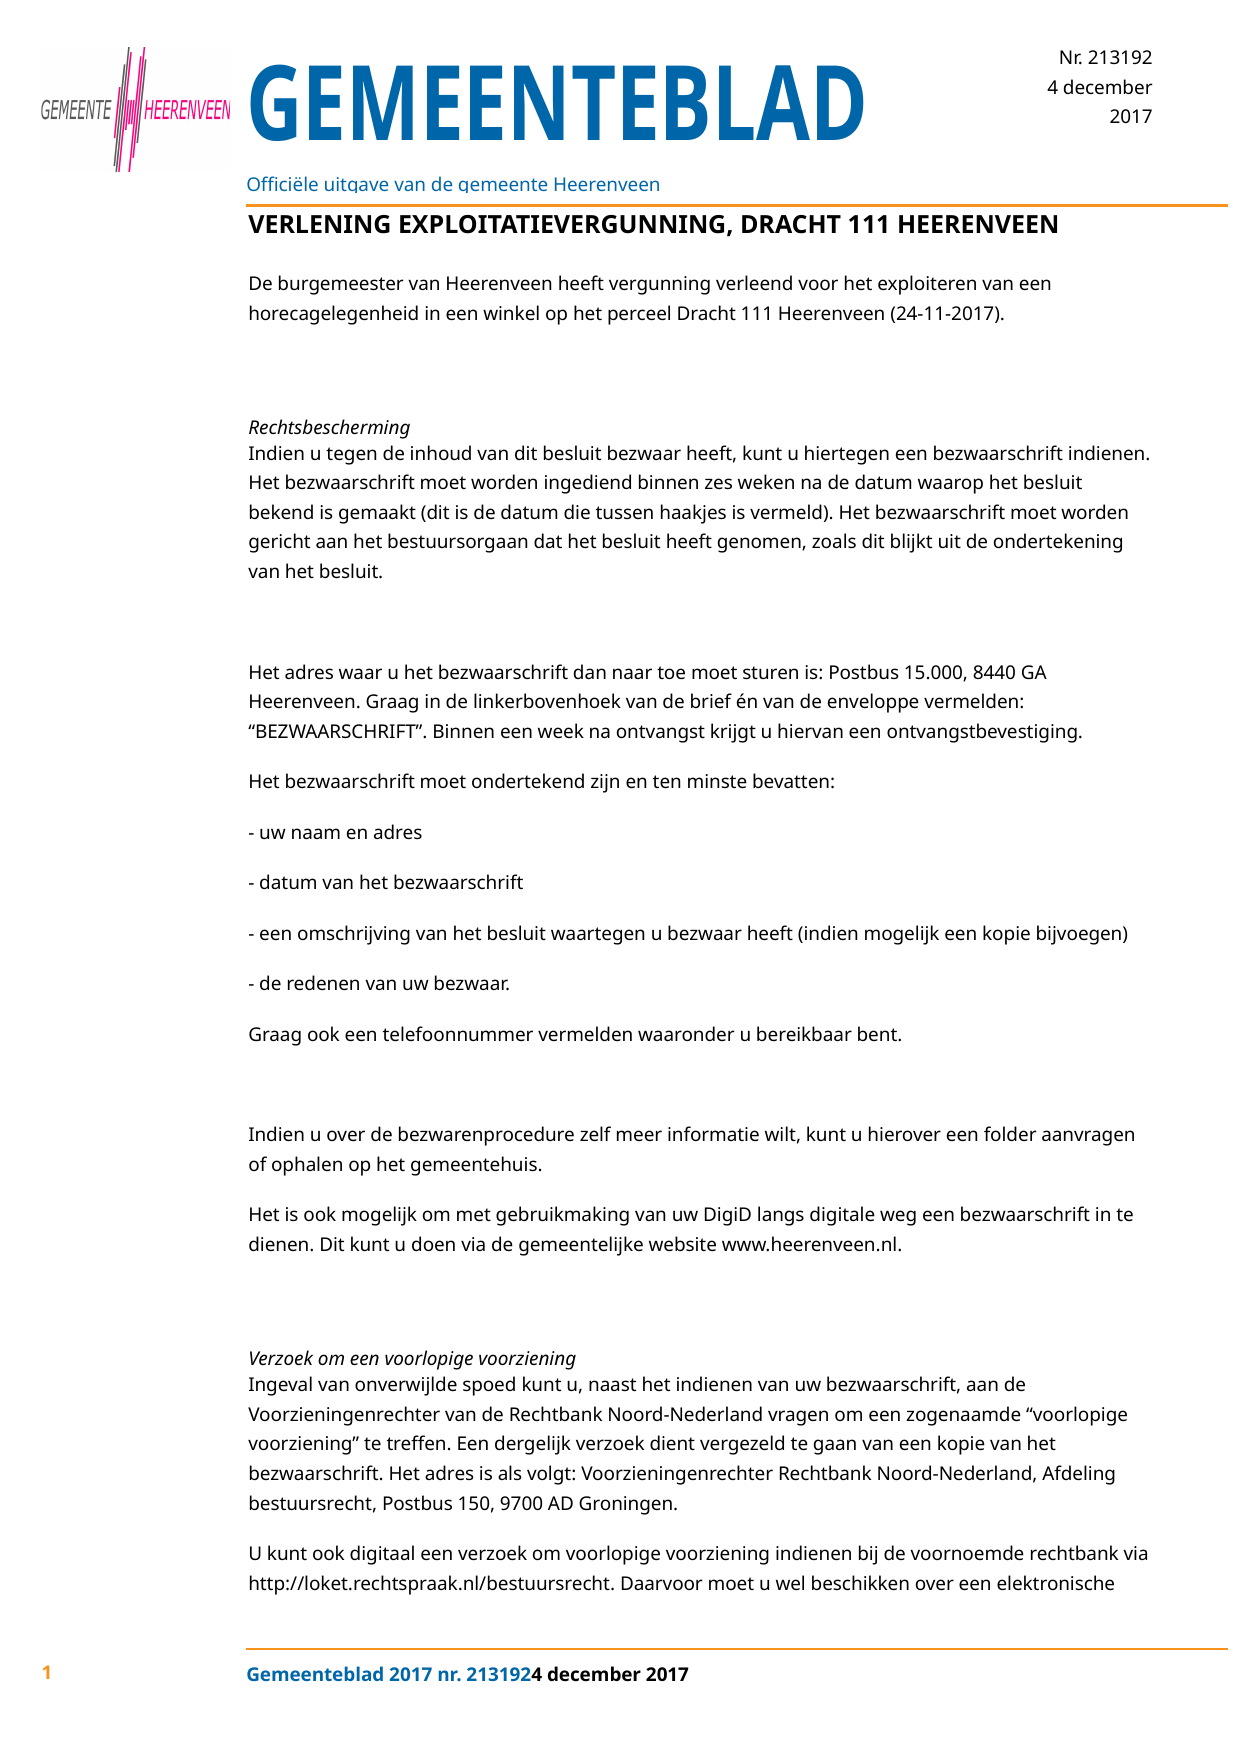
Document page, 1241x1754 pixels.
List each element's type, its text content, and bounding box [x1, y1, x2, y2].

text Graag ook een telefoonnummer vermelden waaronder u bereikbaar bent. [248, 1021, 1152, 1047]
text - de redenen van uw bezwaar. [248, 970, 1152, 996]
text Ingeval van onverwijlde spoed kunt u, naast het indienen van uw bezwaarschrift, aan de Voorzieningenrechter van de Rechtbank Noord-Nederland vragen om een zogenaamde “voorlopige voorziening” te treffen. Een dergelijk verzoek dient vergezeld te gaan van een kopie van het bezwaarschrift. Het adres is als volgt: Voorzieningenrechter Rechtbank Noord-Nederland, Afdeling bestuursrecht, Postbus 150, 9700 AD Groningen. [248, 1371, 1152, 1515]
text U kunt ook digitaal een verzoek om voorlopige voorziening indienen bij de voornoemde rechtbank via http://loket.rechtspraak.nl/bestuursrecht. Daarvoor moet u wel beschikken over een elektronische [248, 1540, 1152, 1595]
text - datum van het bezwaarschrift [248, 869, 1152, 895]
text - uw naam en adres [248, 819, 1152, 845]
text Het is ook mogelijk om met gebruikmaking van uw DigiD langs digitale weg een bezwaarschrift in te dienen. Dit kunt u doen via de gemeentelijke website www.heerenveen.nl. [248, 1202, 1152, 1257]
text De burgemeester van Heerenveen heeft vergunning verleend voor het exploiteren van een horecagelegenheid in een winkel op het perceel Dracht 111 Heerenveen (24-11-2017). [248, 270, 1152, 326]
text Rechtsbescherming [248, 414, 1152, 440]
text VERLENING EXPLOITATIEVERGUNNING, DRACHT 111 HEERENVEEN [248, 207, 1152, 241]
text - een omschrijving van het besluit waartegen u bezwaar heeft (indien mogelijk een kopie bijvoegen) [248, 920, 1152, 946]
text Verzoek om een voorlopige voorziening [248, 1346, 1152, 1371]
text Het adres waar u het bezwaarschrift dan naar toe moet sturen is: Postbus 15.000, 8440 GA Heerenveen. Graag in de linkerbovenhoek van de brief én van de enveloppe vermelden: “BEZWAARSCHRIFT”. Binnen een week na ontvangst krijgt u hiervan een ontvangstbevestiging. [248, 659, 1152, 744]
text Indien u over de bezwarenprocedure zelf meer informatie wilt, kunt u hierover een folder aanvragen of ophalen op het gemeentehuis. [248, 1122, 1152, 1177]
picture [41, 47, 231, 172]
text Indien u tegen de inhoud van dit besluit bezwaar heeft, kunt u hiertegen een bezwaarschrift indienen. Het bezwaarschrift moet worden ingediend binnen zes weken na de datum waarop het besluit bekend is gemaakt (dit is de datum die tussen haakjes is vermeld). Het bezwaarschrift moet worden gericht aan het bestuursorgaan dat het besluit heeft genomen, zoals dit blijkt uit de ondertekening van het besluit. [248, 440, 1152, 584]
text Het bezwaarschrift moet ondertekend zijn en ten minste bevatten: [248, 769, 1152, 794]
